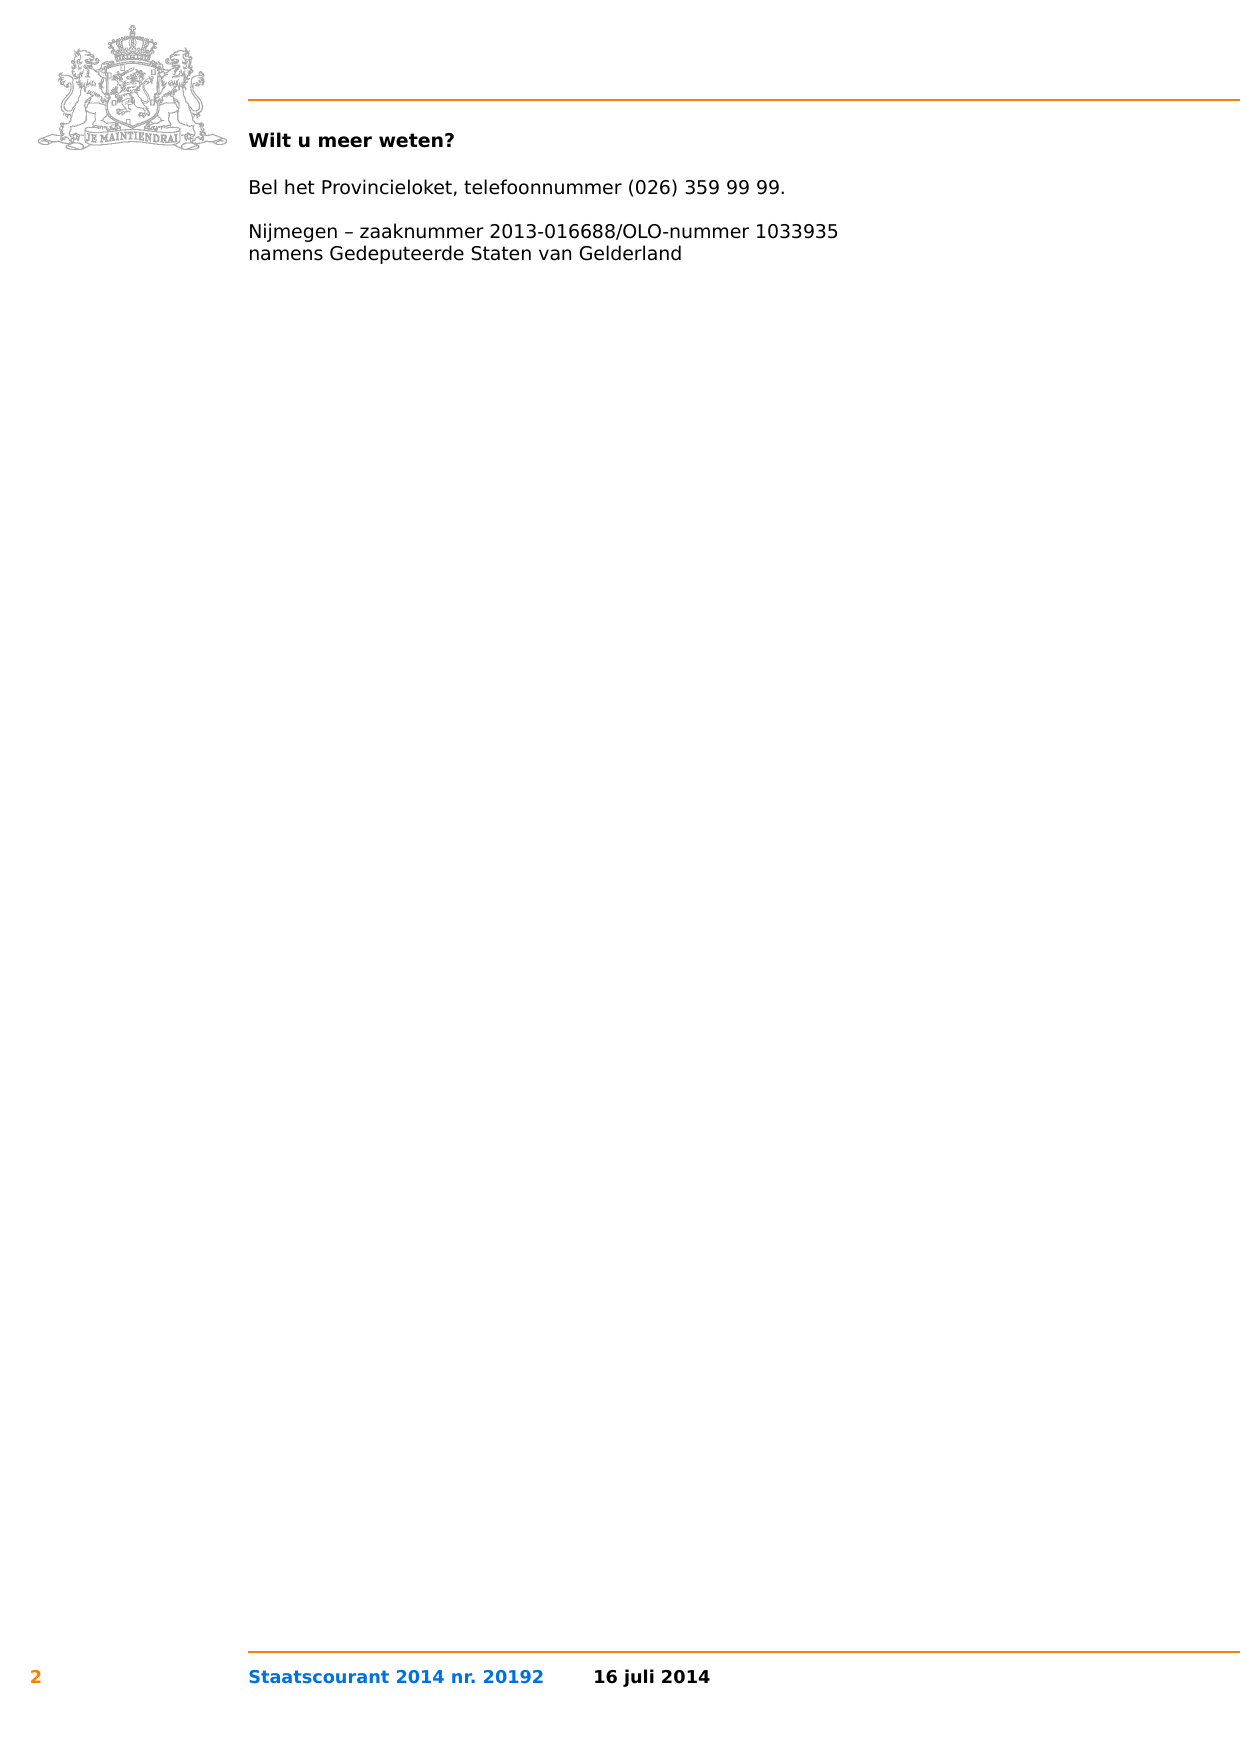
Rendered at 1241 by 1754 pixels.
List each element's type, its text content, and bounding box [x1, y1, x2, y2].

picture [38, 25, 227, 150]
text Bel het Provincieloket, telefoonnummer (026) 359 99 99. [248, 177, 1163, 199]
text Nijmegen – zaaknummer 2013-016688/OLO-nummer 1033935 [248, 221, 1163, 243]
text namens Gedeputeerde Staten van Gelderland [248, 243, 1163, 265]
subtitle Wilt u meer weten? [248, 130, 1163, 152]
